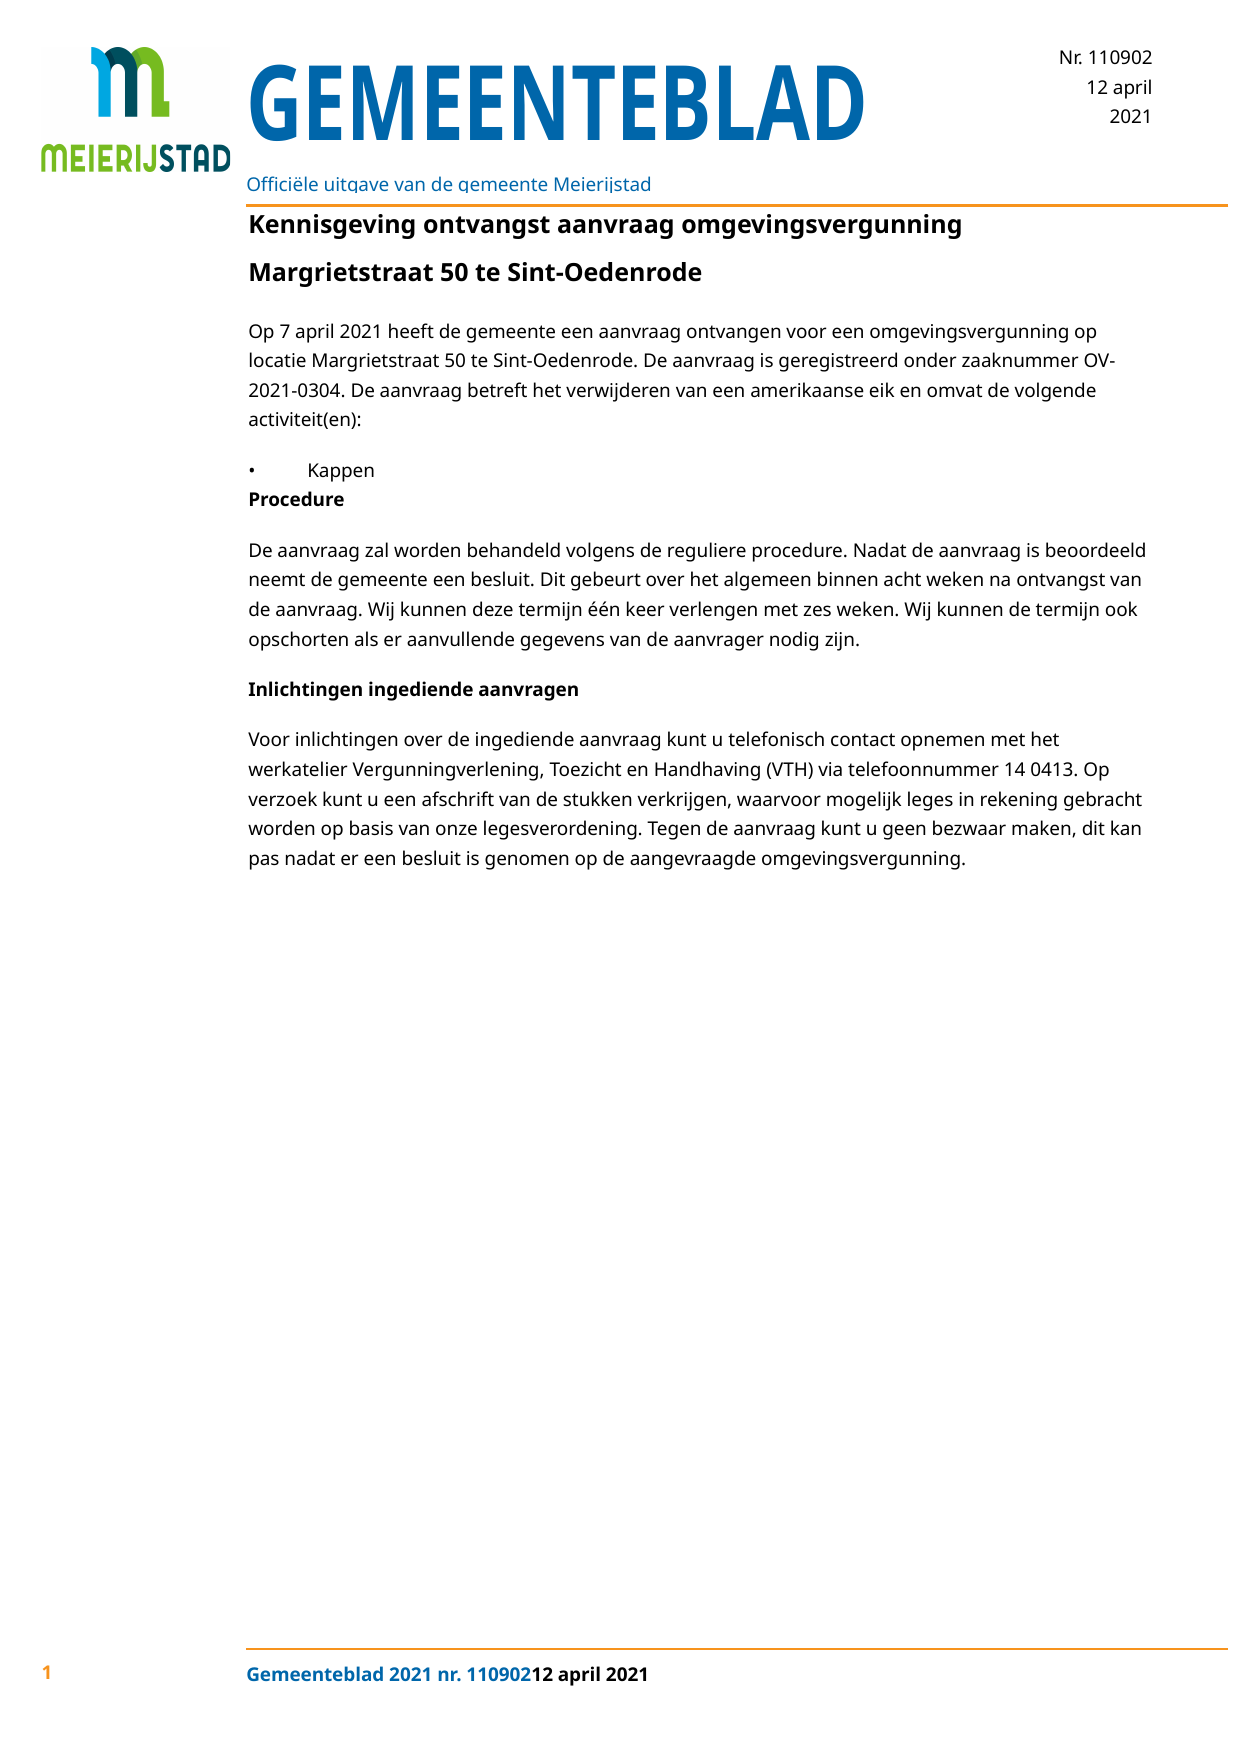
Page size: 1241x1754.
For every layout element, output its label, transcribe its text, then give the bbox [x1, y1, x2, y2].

list Kappen [248, 457, 1152, 483]
picture [41, 47, 231, 172]
text Voor inlichtingen over de ingediende aanvraag kunt u telefonisch contact opnemen met het werkatelier Vergunningverlening, Toezicht en Handhaving (VTH) via telefoonnummer 14 0413. Op verzoek kunt u een afschrift van de stukken verkrijgen, waarvoor mogelijk leges in rekening gebracht worden op basis van onze legesverordening. Tegen de aanvraag kunt u geen bezwaar maken, dit kan pas nadat er een besluit is genomen op de aangevraagde omgevingsvergunning. [248, 727, 1152, 871]
text De aanvraag zal worden behandeld volgens de reguliere procedure. Nadat de aanvraag is beoordeeld neemt de gemeente een besluit. Dit gebeurt over het algemeen binnen acht weken na ontvangst van de aanvraag. Wij kunnen deze termijn één keer verlengen met zes weken. Wij kunnen de termijn ook opschorten als er aanvullende gegevens van de aanvrager nodig zijn. [248, 537, 1152, 652]
text Op 7 april 2021 heeft de gemeente een aanvraag ontvangen voor een omgevingsvergunning op locatie Margrietstraat 50 te Sint-Oedenrode. De aanvraag is geregistreerd onder zaaknummer OV-2021-0304. De aanvraag betreft het verwijderen van een amerikaanse eik en omvat de volgende activiteit(en): [248, 318, 1152, 432]
text Kennisgeving ontvangst aanvraag omgevingsvergunning Margrietstraat 50 te Sint-Oedenrode [248, 207, 1152, 288]
text Procedure [248, 487, 1152, 512]
text Inlichtingen ingediende aanvragen [248, 676, 1152, 702]
